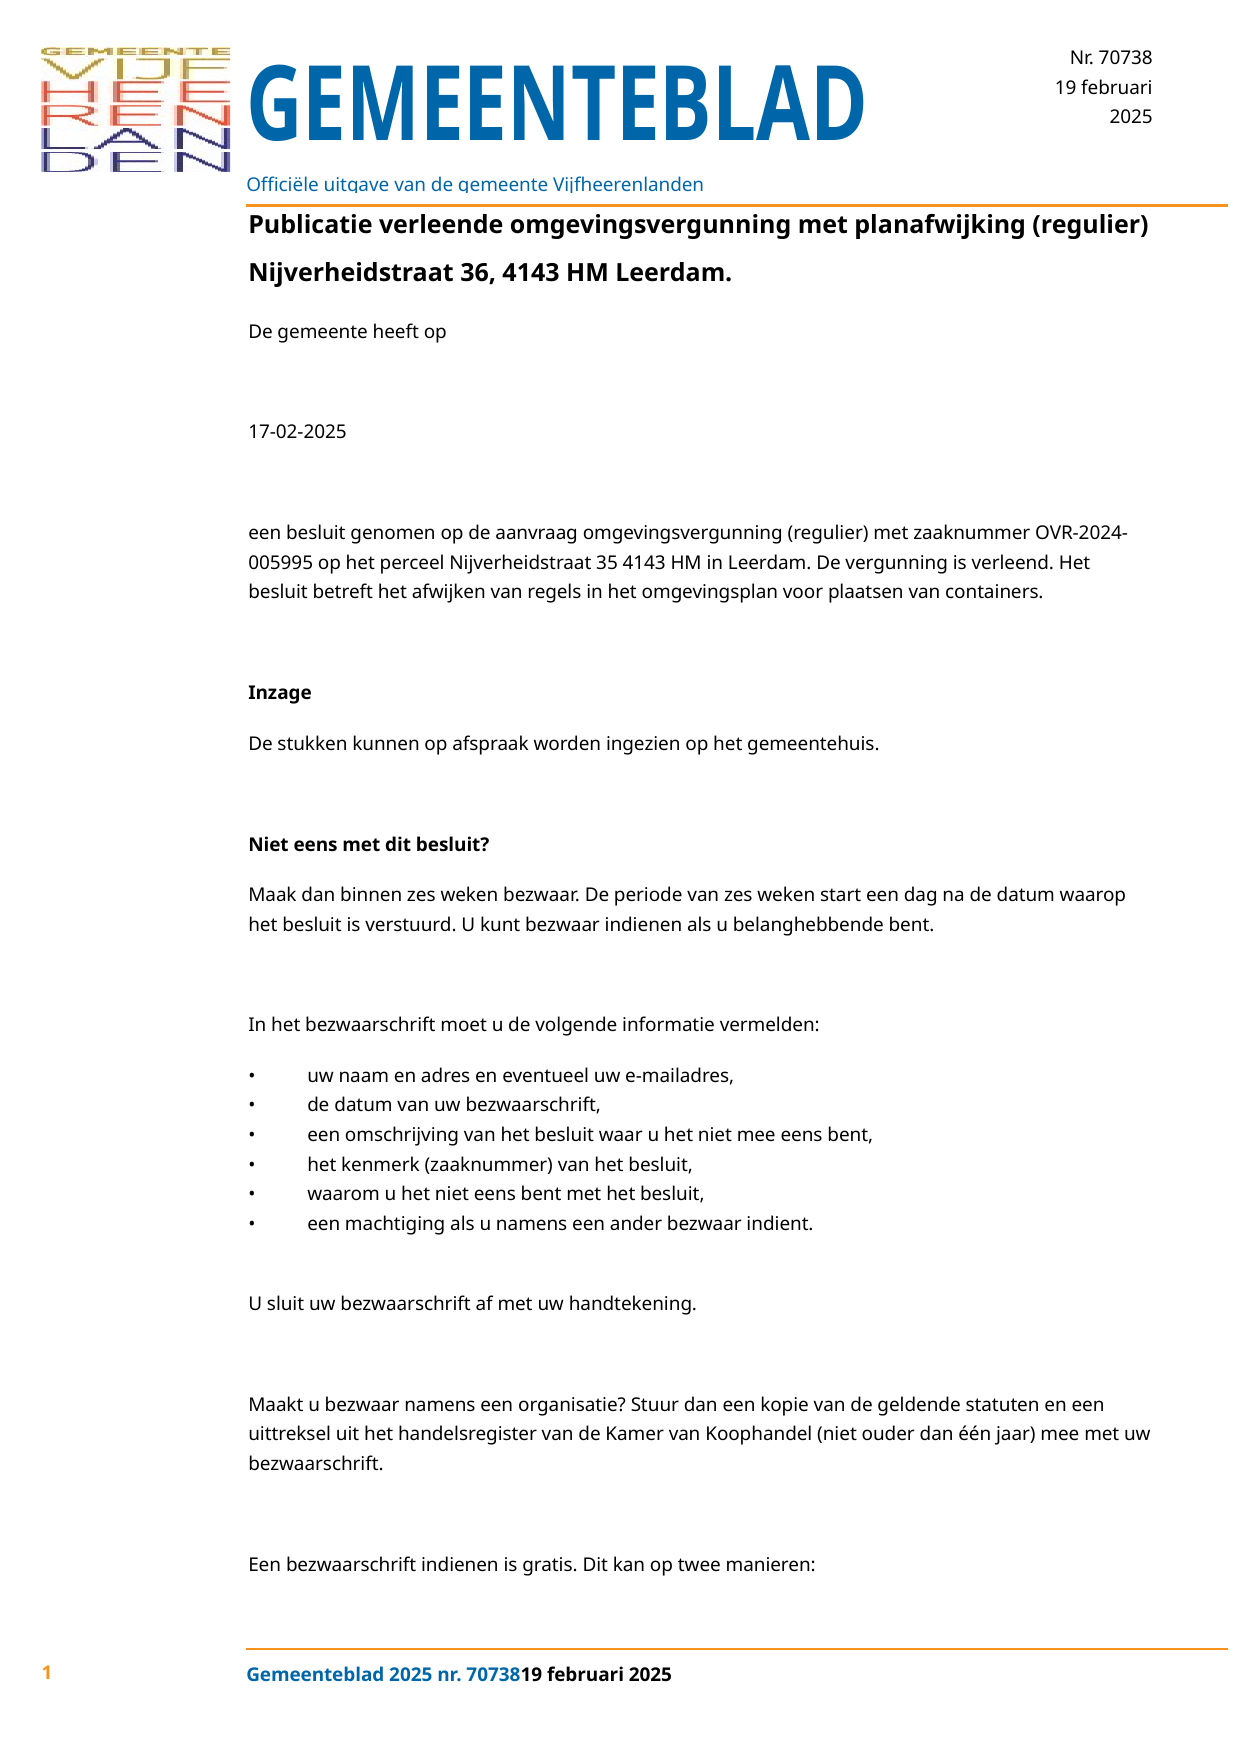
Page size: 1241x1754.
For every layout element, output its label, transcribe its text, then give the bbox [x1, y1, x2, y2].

text In het bezwaarschrift moet u de volgende informatie vermelden: [248, 1012, 1152, 1037]
list waarom u het niet eens bent met het besluit, [248, 1180, 1152, 1206]
list de datum van uw bezwaarschrift, [248, 1092, 1152, 1117]
list een omschrijving van het besluit waar u het niet mee eens bent, [248, 1121, 1152, 1147]
list het kenmerk (zaaknummer) van het besluit, [248, 1151, 1152, 1177]
text De gemeente heeft op [248, 318, 1152, 344]
text Maak dan binnen zes weken bezwaar. De periode van zes weken start een dag na de datum waarop het besluit is verstuurd. U kunt bezwaar indienen als u belanghebbende bent. [248, 881, 1152, 937]
picture [41, 47, 231, 172]
text 17-02-2025 [248, 419, 1152, 444]
text U sluit uw bezwaarschrift af met uw handtekening. [248, 1290, 1152, 1316]
text een besluit genomen op de aanvraag omgevingsvergunning (regulier) met zaaknummer OVR-2024-005995 op het perceel Nijverheidstraat 35 4143 HM in Leerdam. De vergunning is verleend. Het besluit betreft het afwijken van regels in het omgevingsplan voor plaatsen van containers. [248, 519, 1152, 604]
list een machtiging als u namens een ander bezwaar indient. [248, 1210, 1152, 1236]
text De stukken kunnen op afspraak worden ingezien op het gemeentehuis. [248, 730, 1152, 756]
text Maakt u bezwaar namens een organisatie? Stuur dan een kopie van de geldende statuten en een uittreksel uit het handelsregister van de Kamer van Koophandel (niet ouder dan één jaar) mee met uw bezwaarschrift. [248, 1391, 1152, 1476]
text Publicatie verleende omgevingsvergunning met planafwijking (regulier) Nijverheidstraat 36, 4143 HM Leerdam. [248, 207, 1152, 288]
text Een bezwaarschrift indienen is gratis. Dit kan op twee manieren: [248, 1551, 1152, 1577]
list uw naam en adres en eventueel uw e-mailadres, [248, 1062, 1152, 1088]
text Inzage [248, 679, 1152, 705]
text Niet eens met dit besluit? [248, 831, 1152, 857]
